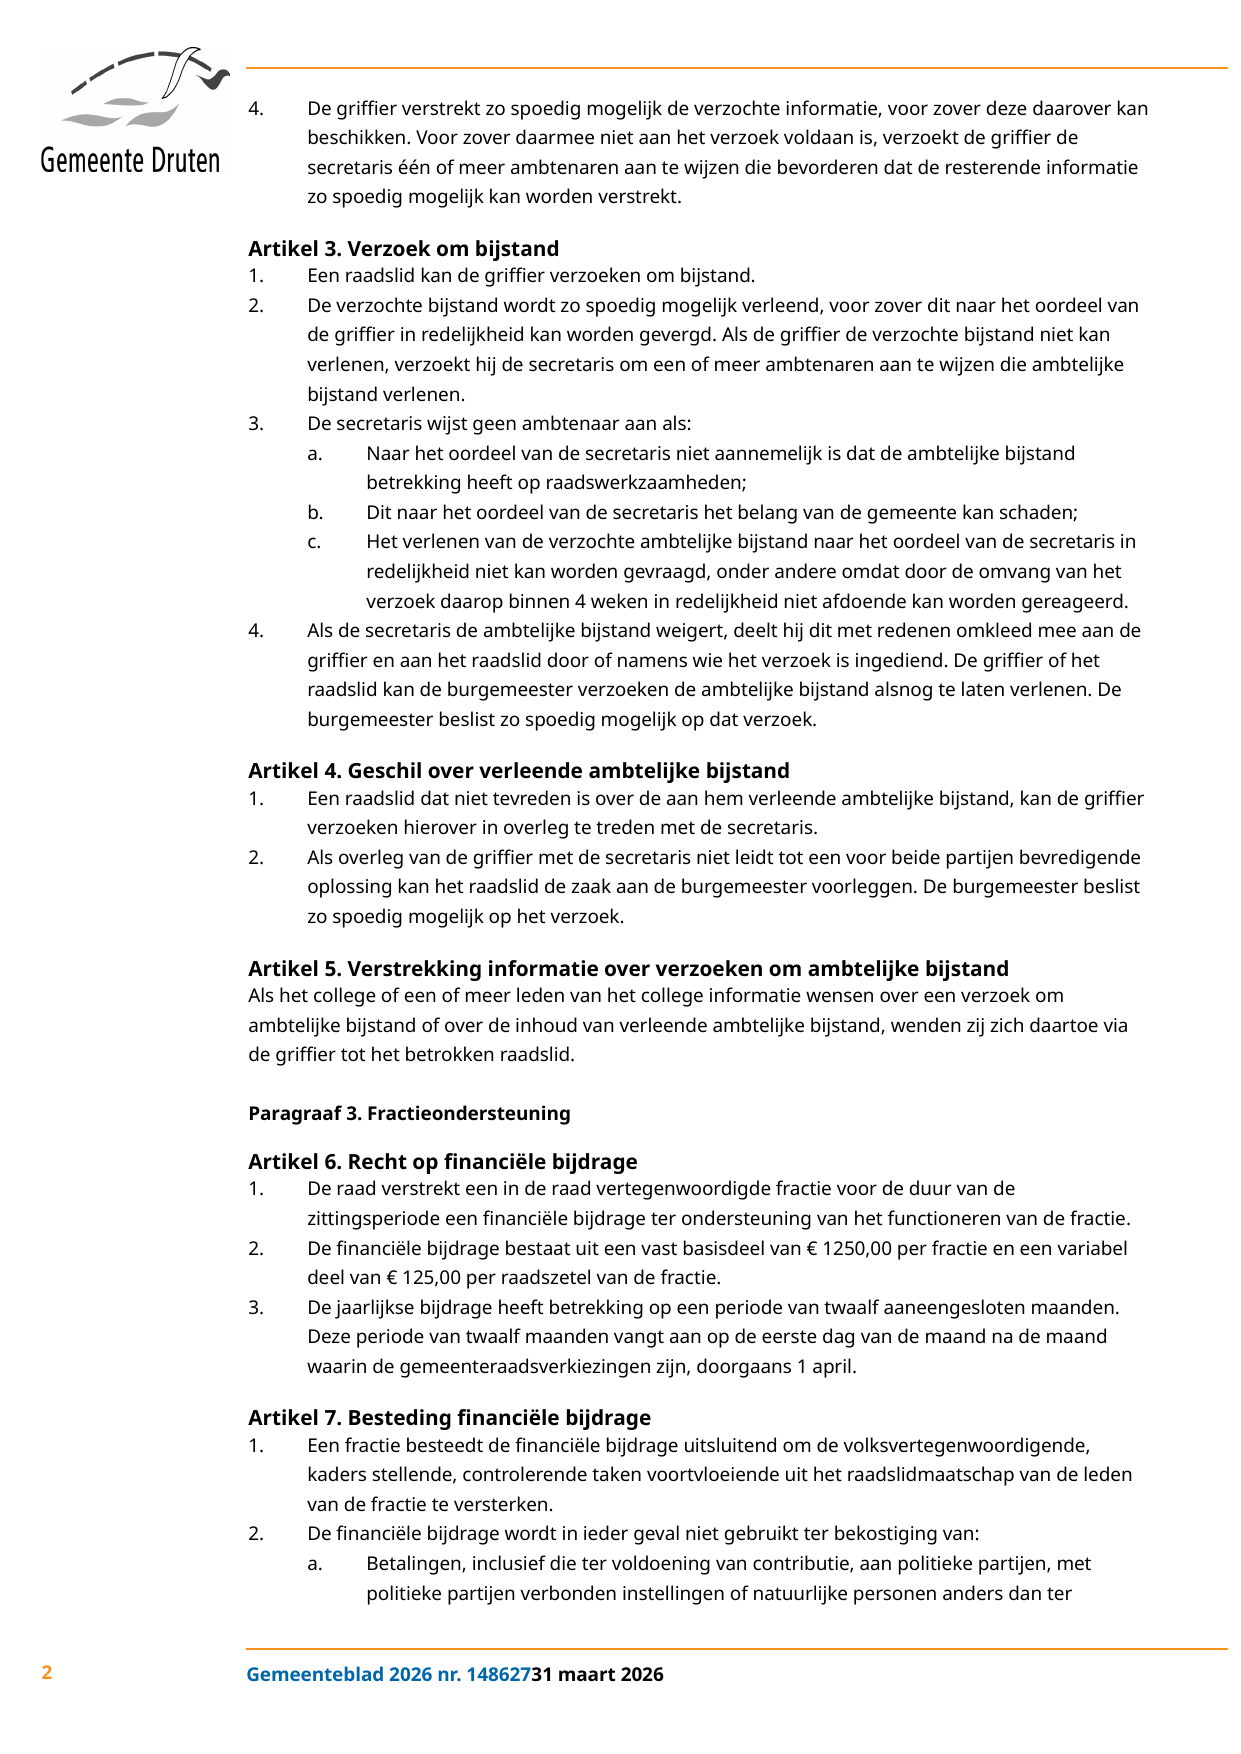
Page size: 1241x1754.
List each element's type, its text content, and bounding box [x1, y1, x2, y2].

text Artikel 5. Verstrekking informatie over verzoeken om ambtelijke bijstand [248, 954, 1152, 982]
picture [41, 47, 231, 172]
text Artikel 4. Geschil over verleende ambtelijke bijstand [248, 757, 1152, 785]
text Paragraaf 3. Fractieondersteuning [248, 1101, 1152, 1126]
list Een raadslid dat niet tevreden is over de aan hem verleende ambtelijke bijstand, kan de griffier verzoeken hierover in overleg te treden met de secretaris. [248, 785, 1152, 840]
list Een fractie besteedt de financiële bijdrage uitsluitend om de volksvertegenwoordigende, kaders stellende, controlerende taken voortvloeiende uit het raadslidmaatschap van de leden van de fractie te versterken. [248, 1432, 1152, 1517]
list De secretaris wijst geen ambtenaar aan als: [248, 410, 1152, 436]
text Artikel 7. Besteding financiële bijdrage [248, 1403, 1152, 1432]
list De financiële bijdrage bestaat uit een vast basisdeel van € 1250,00 per fractie en een variabel deel van € 125,00 per raadszetel van de fractie. [248, 1235, 1152, 1290]
list Als de secretaris de ambtelijke bijstand weigert, deelt hij dit met redenen omkleed mee aan de griffier en aan het raadslid door of namens wie het verzoek is ingediend. De griffier of het raadslid kan de burgemeester verzoeken de ambtelijke bijstand alsnog te laten verlenen. De burgemeester beslist zo spoedig mogelijk op dat verzoek. [248, 617, 1152, 732]
text Artikel 3. Verzoek om bijstand [248, 234, 1152, 262]
list Dit naar het oordeel van de secretaris het belang van de gemeente kan schaden; [307, 499, 1152, 525]
list De raad verstrekt een in de raad vertegenwoordigde fractie voor de duur van de zittingsperiode een financiële bijdrage ter ondersteuning van het functioneren van de fractie. [248, 1176, 1152, 1231]
list Betalingen, inclusief die ter voldoening van contributie, aan politieke partijen, met politieke partijen verbonden instellingen of natuurlijke personen anders dan ter [307, 1550, 1152, 1606]
list Naar het oordeel van de secretaris niet aannemelijk is dat de ambtelijke bijstand betrekking heeft op raadswerkzaamheden; [307, 440, 1152, 495]
list Een raadslid kan de griffier verzoeken om bijstand. [248, 262, 1152, 288]
list De jaarlijkse bijdrage heeft betrekking op een periode van twaalf aaneengesloten maanden. Deze periode van twaalf maanden vangt aan op de eerste dag van de maand na de maand waarin de gemeenteraadsverkiezingen zijn, doorgaans 1 april. [248, 1294, 1152, 1379]
text Artikel 6. Recht op financiële bijdrage [248, 1147, 1152, 1176]
list De financiële bijdrage wordt in ieder geval niet gebruikt ter bekostiging van: [248, 1521, 1152, 1546]
list Het verlenen van de verzochte ambtelijke bijstand naar het oordeel van de secretaris in redelijkheid niet kan worden gevraagd, onder andere omdat door de omvang van het verzoek daarop binnen 4 weken in redelijkheid niet afdoende kan worden gereageerd. [307, 529, 1152, 613]
list De verzochte bijstand wordt zo spoedig mogelijk verleend, voor zover dit naar het oordeel van de griffier in redelijkheid kan worden gevergd. Als de griffier de verzochte bijstand niet kan verlenen, verzoekt hij de secretaris om een of meer ambtenaren aan te wijzen die ambtelijke bijstand verlenen. [248, 292, 1152, 406]
list De griffier verstrekt zo spoedig mogelijk de verzochte informatie, voor zover deze daarover kan beschikken. Voor zover daarmee niet aan het verzoek voldaan is, verzoekt de griffier de secretaris één of meer ambtenaren aan te wijzen die bevorderen dat de resterende informatie zo spoedig mogelijk kan worden verstrekt. [248, 95, 1152, 209]
list Als overleg van de griffier met de secretaris niet leidt tot een voor beide partijen bevredigende oplossing kan het raadslid de zaak aan de burgemeester voorleggen. De burgemeester beslist zo spoedig mogelijk op het verzoek. [248, 844, 1152, 929]
text Als het college of een of meer leden van het college informatie wensen over een verzoek om ambtelijke bijstand of over de inhoud van verleende ambtelijke bijstand, wenden zij zich daartoe via de griffier tot het betrokken raadslid. [248, 982, 1152, 1067]
